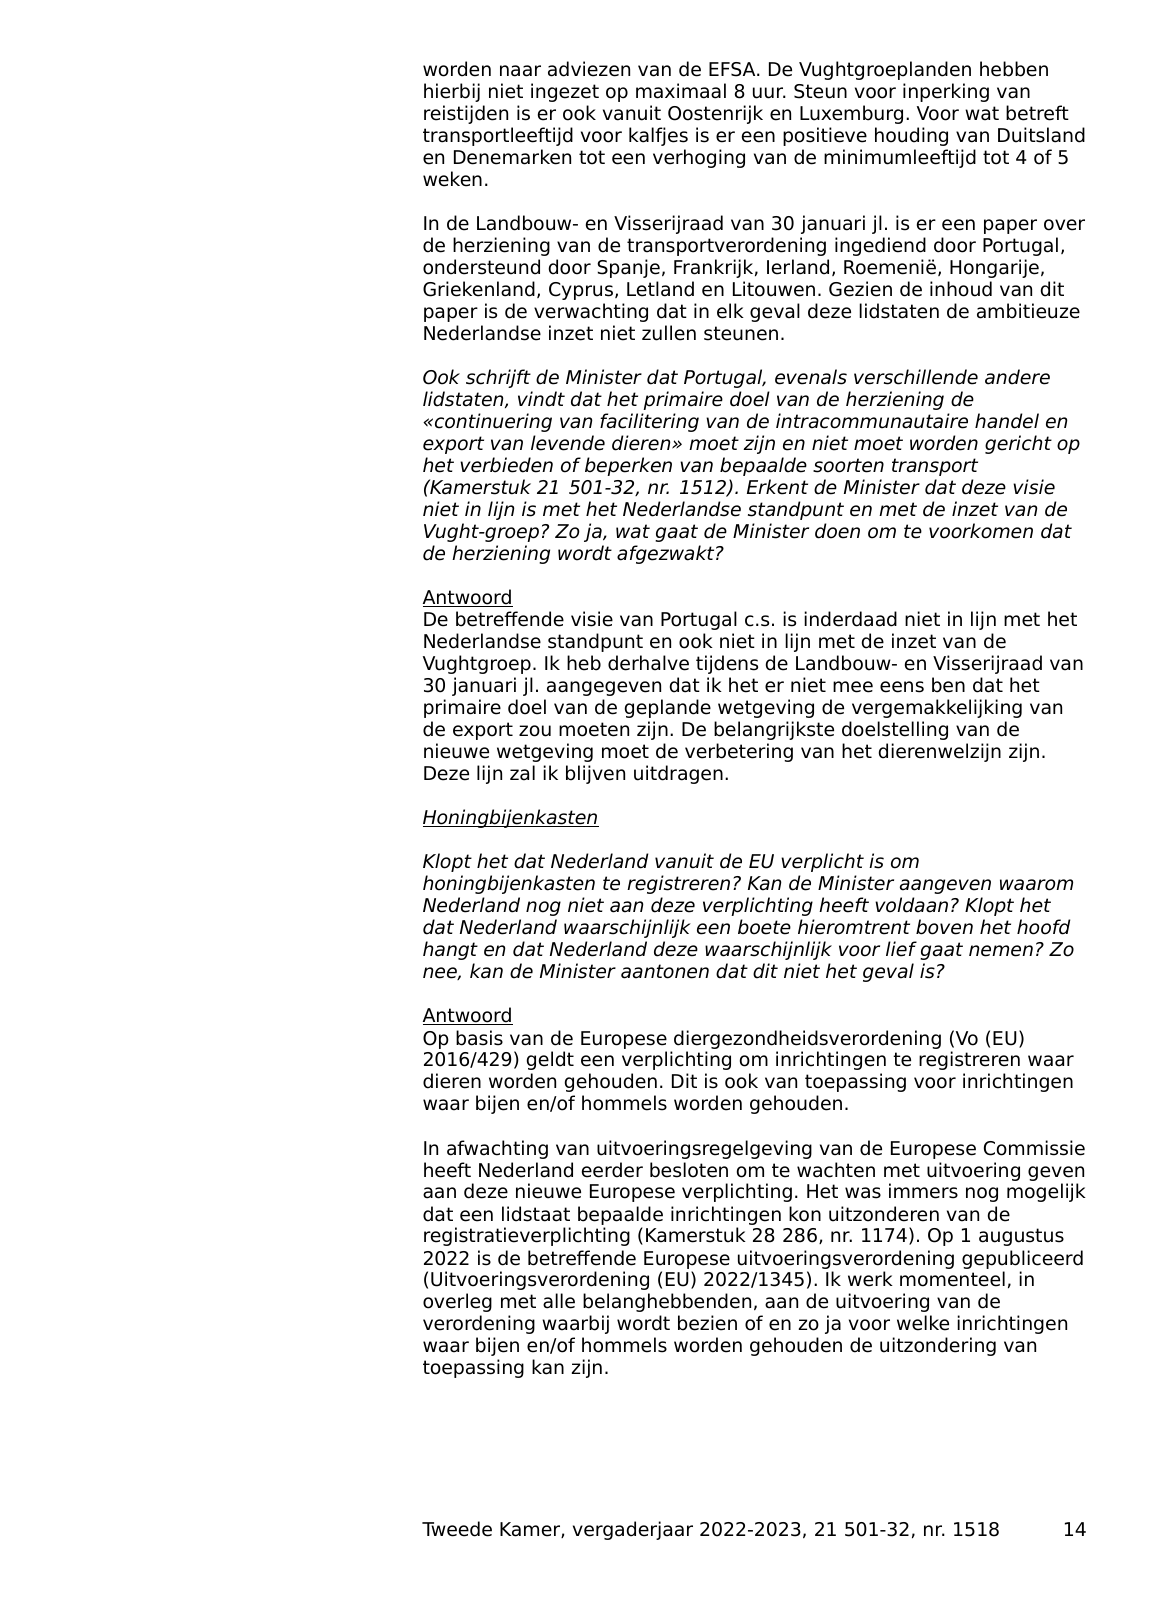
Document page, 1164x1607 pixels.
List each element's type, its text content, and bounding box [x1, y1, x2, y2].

text Antwoord [422, 1005, 1087, 1027]
text worden naar adviezen van de EFSA. De Vughtgroeplanden hebben hierbij niet ingezet op maximaal 8 uur. Steun voor inperking van reistijden is er ook vanuit Oostenrijk en Luxemburg. Voor wat betreft transportleeftijd voor kalfjes is er een positieve houding van Duitsland en Denemarken tot een verhoging van de minimumleeftijd tot 4 of 5 weken. [422, 59, 1087, 191]
text Antwoord [422, 587, 1087, 609]
text De betreffende visie van Portugal c.s. is inderdaad niet in lijn met het Nederlandse standpunt en ook niet in lijn met de inzet van de Vughtgroep. Ik heb derhalve tijdens de Landbouw- en Visserijraad van 30 januari jl. aangegeven dat ik het er niet mee eens ben dat het primaire doel van de geplande wetgeving de vergemakkelijking van de export zou moeten zijn. De belangrijkste doelstelling van de nieuwe wetgeving moet de verbetering van het dierenwelzijn zijn. Deze lijn zal ik blijven uitdragen. [422, 609, 1087, 785]
text Klopt het dat Nederland vanuit de EU verplicht is om honingbijenkasten te registreren? Kan de Minister aangeven waarom Nederland nog niet aan deze verplichting heeft voldaan? Klopt het dat Nederland waarschijnlijk een boete hieromtrent boven het hoofd hangt en dat Nederland deze waarschijnlijk voor lief gaat nemen? Zo nee, kan de Minister aantonen dat dit niet het geval is? [422, 851, 1087, 983]
text Ook schrijft de Minister dat Portugal, evenals verschillende andere lidstaten, vindt dat het primaire doel van de herziening de «continuering van facilitering van de intracommunautaire handel en export van levende dieren» moet zijn en niet moet worden gericht op het verbieden of beperken van bepaalde soorten transport (Kamerstuk 21 501-32, nr. 1512). Erkent de Minister dat deze visie niet in lijn is met het Nederlandse standpunt en met de inzet van de Vught-groep? Zo ja, wat gaat de Minister doen om te voorkomen dat de herziening wordt afgezwakt? [422, 367, 1087, 565]
subtitle Honingbijenkasten [422, 807, 1087, 829]
text In de Landbouw- en Visserijraad van 30 januari jl. is er een paper over de herziening van de transportverordening ingediend door Portugal, ondersteund door Spanje, Frankrijk, Ierland, Roemenië, Hongarije, Griekenland, Cyprus, Letland en Litouwen. Gezien de inhoud van dit paper is de verwachting dat in elk geval deze lidstaten de ambitieuze Nederlandse inzet niet zullen steunen. [422, 213, 1087, 345]
text In afwachting van uitvoeringsregelgeving van de Europese Commissie heeft Nederland eerder besloten om te wachten met uitvoering geven aan deze nieuwe Europese verplichting. Het was immers nog mogelijk dat een lidstaat bepaalde inrichtingen kon uitzonderen van de registratieverplichting (Kamerstuk 28 286, nr. 1174). Op 1 augustus 2022 is de betreffende Europese uitvoeringsverordening gepubliceerd (Uitvoeringsverordening (EU) 2022/1345). Ik werk momenteel, in overleg met alle belanghebbenden, aan de uitvoering van de verordening waarbij wordt bezien of en zo ja voor welke inrichtingen waar bijen en/of hommels worden gehouden de uitzondering van toepassing kan zijn. [422, 1137, 1087, 1379]
text Op basis van de Europese diergezondheidsverordening (Vo (EU) 2016/429) geldt een verplichting om inrichtingen te registreren waar dieren worden gehouden. Dit is ook van toepassing voor inrichtingen waar bijen en/of hommels worden gehouden. [422, 1027, 1087, 1115]
